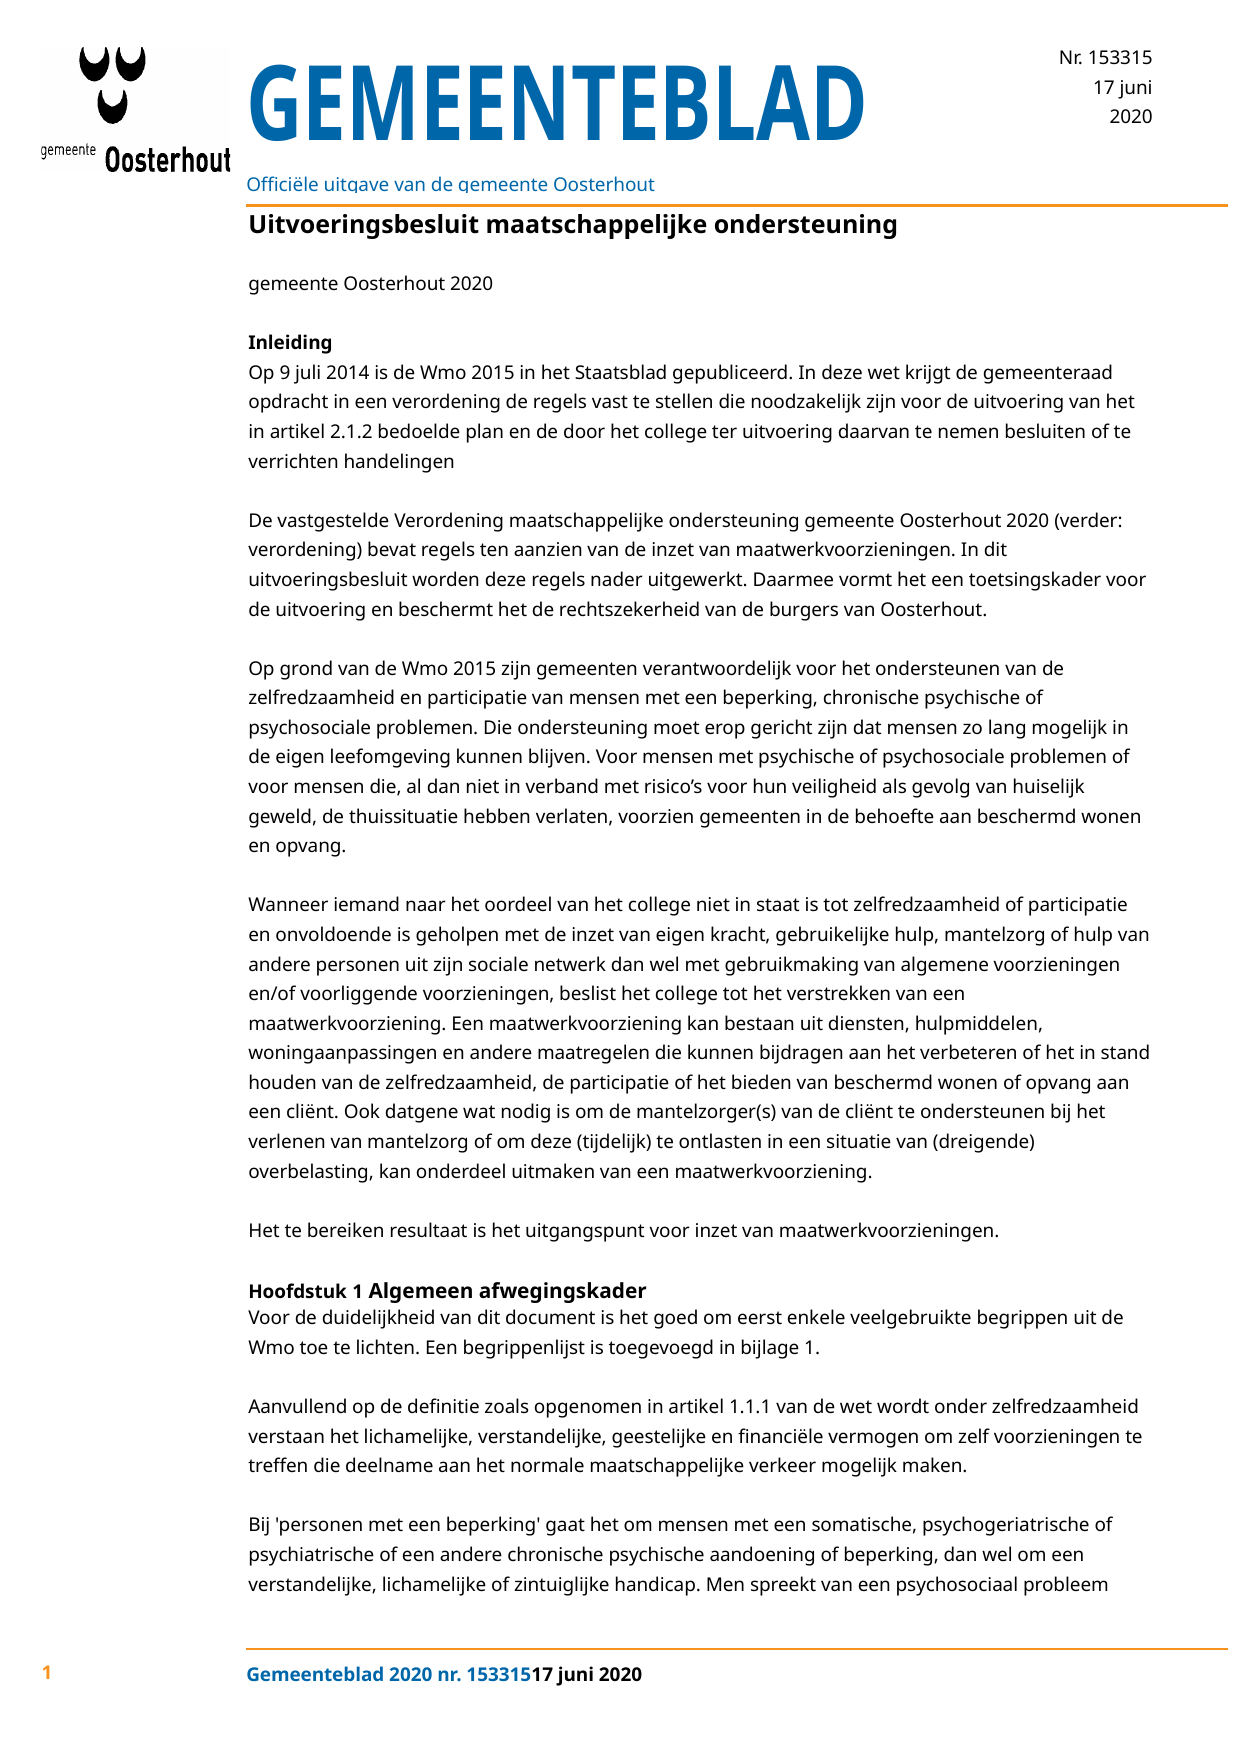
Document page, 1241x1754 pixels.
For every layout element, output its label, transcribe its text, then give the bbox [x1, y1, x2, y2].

text Het te bereiken resultaat is het uitgangspunt voor inzet van maatwerkvoorzieningen. [248, 1217, 1152, 1243]
text Wanneer iemand naar het oordeel van het college niet in staat is tot zelfredzaamheid of participatie en onvoldoende is geholpen met de inzet van eigen kracht, gebruikelijke hulp, mantelzorg of hulp van andere personen uit zijn sociale netwerk dan wel met gebruikmaking van algemene voorzieningen en/of voorliggende voorzieningen, beslist het college tot het verstrekken van een maatwerkvoorziening. Een maatwerkvoorziening kan bestaan uit diensten, hulpmiddelen, woningaanpassingen en andere maatregelen die kunnen bijdragen aan het verbeteren of het in stand houden van de zelfredzaamheid, de participatie of het bieden van beschermd wonen of opvang aan een cliënt. Ook datgene wat nodig is om de mantelzorger(s) van de cliënt te ondersteunen bij het verlenen van mantelzorg of om deze (tijdelijk) te ontlasten in een situatie van (dreigende) overbelasting, kan onderdeel uitmaken van een maatwerkvoorziening. [248, 892, 1152, 1183]
text Uitvoeringsbesluit maatschappelijke ondersteuning [248, 207, 1152, 241]
text gemeente Oosterhout 2020 [248, 270, 1152, 296]
text Op 9 juli 2014 is de Wmo 2015 in het Staatsblad gepubliceerd. In deze wet krijgt de gemeenteraad opdracht in een verordening de regels vast te stellen die noodzakelijk zijn voor de uitvoering van het in artikel 2.1.2 bedoelde plan en de door het college ter uitvoering daarvan te nemen besluiten of te verrichten handelingen [248, 359, 1152, 473]
text Hoofdstuk 1 Algemeen afwegingskader [248, 1276, 1152, 1304]
text Voor de duidelijkheid van dit document is het goed om eerst enkele veelgebruikte begrippen uit de Wmo toe te lichten. Een begrippenlijst is toegevoegd in bijlage 1. [248, 1304, 1152, 1360]
picture [41, 47, 231, 172]
text Inleiding [248, 329, 1152, 355]
text Aanvullend op de definitie zoals opgenomen in artikel 1.1.1 van de wet wordt onder zelfredzaamheid verstaan het lichamelijke, verstandelijke, geestelijke en financiële vermogen om zelf voorzieningen te treffen die deelname aan het normale maatschappelijke verkeer mogelijk maken. [248, 1393, 1152, 1478]
text Op grond van de Wmo 2015 zijn gemeenten verantwoordelijk voor het ondersteunen van de zelfredzaamheid en participatie van mensen met een beperking, chronische psychische of psychosociale problemen. Die ondersteuning moet erop gericht zijn dat mensen zo lang mogelijk in de eigen leefomgeving kunnen blijven. Voor mensen met psychische of psychosociale problemen of voor mensen die, al dan niet in verband met risico’s voor hun veiligheid als gevolg van huiselijk geweld, de thuissituatie hebben verlaten, voorzien gemeenten in de behoefte aan beschermd wonen en opvang. [248, 655, 1152, 858]
text De vastgestelde Verordening maatschappelijke ondersteuning gemeente Oosterhout 2020 (verder: verordening) bevat regels ten aanzien van de inzet van maatwerkvoorzieningen. In dit uitvoeringsbesluit worden deze regels nader uitgewerkt. Daarmee vormt het een toetsingskader voor de uitvoering en beschermt het de rechtszekerheid van de burgers van Oosterhout. [248, 507, 1152, 621]
text Bij 'personen met een beperking' gaat het om mensen met een somatische, psychogeriatrische of psychiatrische of een andere chronische psychische aandoening of beperking, dan wel om een verstandelijke, lichamelijke of zintuiglijke handicap. Men spreekt van een psychosociaal probleem [248, 1512, 1152, 1597]
